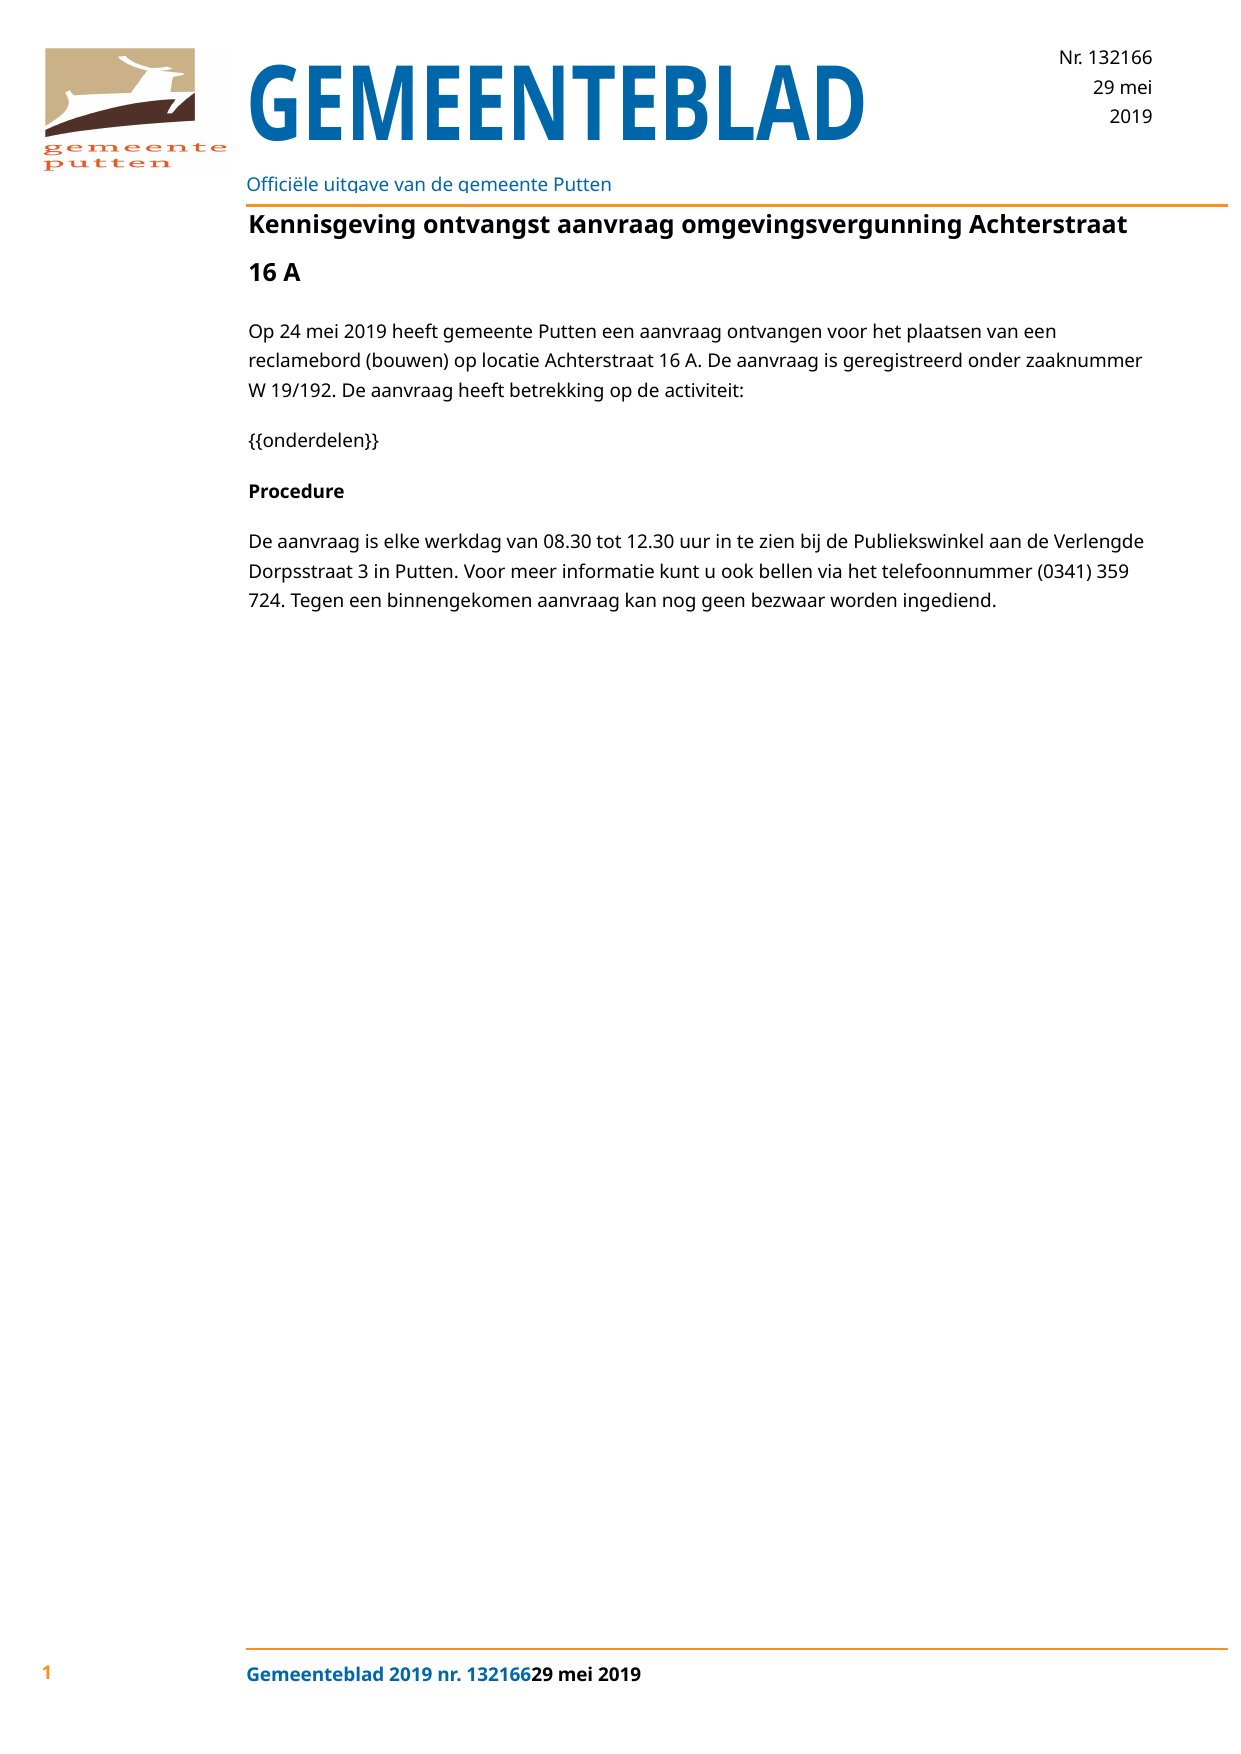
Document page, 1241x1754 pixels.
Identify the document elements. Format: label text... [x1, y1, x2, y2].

text Op 24 mei 2019 heeft gemeente Putten een aanvraag ontvangen voor het plaatsen van een reclamebord (bouwen) op locatie Achterstraat 16 A. De aanvraag is geregistreerd onder zaaknummer W 19/192. De aanvraag heeft betrekking op de activiteit: [248, 318, 1152, 403]
text De aanvraag is elke werkdag van 08.30 tot 12.30 uur in te zien bij de Publiekswinkel aan de Verlengde Dorpsstraat 3 in Putten. Voor meer informatie kunt u ook bellen via het telefoonnummer (0341) 359 724. Tegen een binnengekomen aanvraag kan nog geen bezwaar worden ingediend. [248, 528, 1152, 613]
text Kennisgeving ontvangst aanvraag omgevingsvergunning Achterstraat 16 A [248, 207, 1152, 288]
text {{onderdelen}} [248, 427, 1152, 453]
text Procedure [248, 478, 1152, 504]
picture [41, 47, 231, 172]
